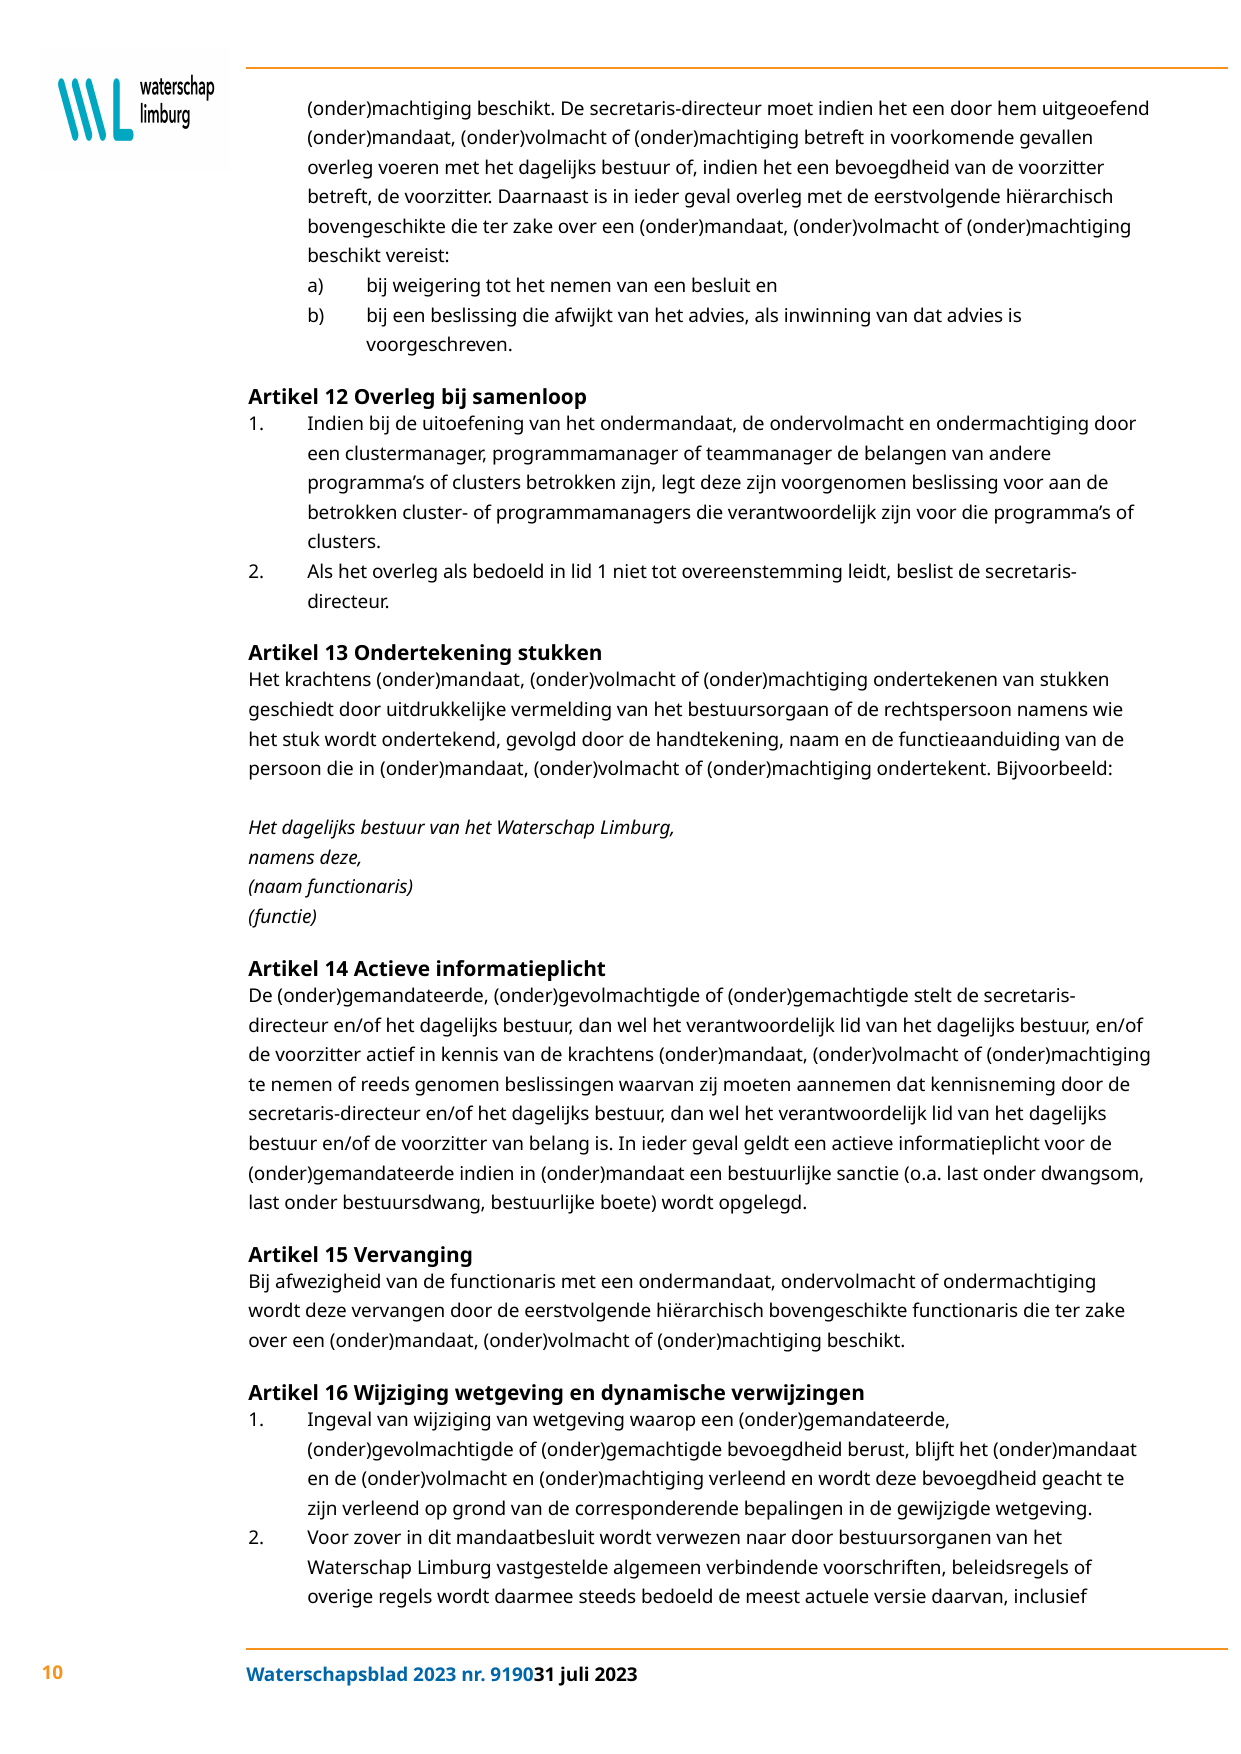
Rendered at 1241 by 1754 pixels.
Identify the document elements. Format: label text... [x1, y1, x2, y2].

list Voor zover in dit mandaatbesluit wordt verwezen naar door bestuursorganen van het Waterschap Limburg vastgestelde algemeen verbindende voorschriften, beleidsregels of overige regels wordt daarmee steeds bedoeld de meest actuele versie daarvan, inclusief [248, 1524, 1152, 1609]
list Als het overleg als bedoeld in lid 1 niet tot overeenstemming leidt, beslist de secretaris-directeur. [248, 558, 1152, 613]
list bij een beslissing die afwijkt van het advies, als inwinning van dat advies is voorgeschreven. [307, 302, 1152, 357]
list Indien bij de uitoefening van het ondermandaat, de ondervolmacht en ondermachtiging door een clustermanager, programmamanager of teammanager de belangen van andere programma’s of clusters betrokken zijn, legt deze zijn voorgenomen beslissing voor aan de betrokken cluster- of programmamanagers die verantwoordelijk zijn voor die programma’s of clusters. [248, 410, 1152, 554]
text De (onder)gemandateerde, (onder)gevolmachtigde of (onder)gemachtigde stelt de secretaris-directeur en/of het dagelijks bestuur, dan wel het verantwoordelijk lid van het dagelijks bestuur, en/of de voorzitter actief in kennis van de krachtens (onder)mandaat, (onder)volmacht of (onder)machtiging te nemen of reeds genomen beslissingen waarvan zij moeten aannemen dat kennisneming door de secretaris-directeur en/of het dagelijks bestuur, dan wel het verantwoordelijk lid van het dagelijks bestuur en/of de voorzitter van belang is. In ieder geval geldt een actieve informatieplicht voor de (onder)gemandateerde indien in (onder)mandaat een bestuurlijke sanctie (o.a. last onder dwangsom, last onder bestuursdwang, bestuurlijke boete) wordt opgelegd. [248, 982, 1152, 1215]
text Artikel 16 Wijziging wetgeving en dynamische verwijzingen [248, 1378, 1152, 1406]
text Artikel 15 Vervanging [248, 1240, 1152, 1268]
text Het dagelijks bestuur van het Waterschap Limburg, [248, 814, 1152, 840]
text Artikel 12 Overleg bij samenloop [248, 382, 1152, 410]
text Bij afwezigheid van de functionaris met een ondermandaat, ondervolmacht of ondermachtiging wordt deze vervangen door de eerstvolgende hiërarchisch bovengeschikte functionaris die ter zake over een (onder)mandaat, (onder)volmacht of (onder)machtiging beschikt. [248, 1268, 1152, 1353]
text (naam functionaris) [248, 874, 1152, 899]
text Het krachtens (onder)mandaat, (onder)volmacht of (onder)machtiging ondertekenen van stukken geschiedt door uitdrukkelijke vermelding van het bestuursorgaan of de rechtspersoon namens wie het stuk wordt ondertekend, gevolgd door de handtekening, naam en de functieaanduiding van de persoon die in (onder)mandaat, (onder)volmacht of (onder)machtiging ondertekent. Bijvoorbeeld: [248, 667, 1152, 781]
list (onder)machtiging beschikt. De secretaris-directeur moet indien het een door hem uitgeoefend (onder)mandaat, (onder)volmacht of (onder)machtiging betreft in voorkomende gevallen overleg voeren met het dagelijks bestuur of, indien het een bevoegdheid van de voorzitter betreft, de voorzitter. Daarnaast is in ieder geval overleg met de eerstvolgende hiërarchisch bovengeschikte die ter zake over een (onder)mandaat, (onder)volmacht of (onder)machtiging beschikt vereist: [248, 95, 1152, 268]
text namens deze, [248, 844, 1152, 870]
list Ingeval van wijziging van wetgeving waarop een (onder)gemandateerde, (onder)gevolmachtigde of (onder)gemachtigde bevoegdheid berust, blijft het (onder)mandaat en de (onder)volmacht en (onder)machtiging verleend en wordt deze bevoegdheid geacht te zijn verleend op grond van de corresponderende bepalingen in de gewijzigde wetgeving. [248, 1406, 1152, 1521]
text Artikel 13 Ondertekening stukken [248, 638, 1152, 667]
text (functie) [248, 903, 1152, 929]
picture [41, 47, 231, 172]
list bij weigering tot het nemen van een besluit en [307, 272, 1152, 298]
text Artikel 14 Actieve informatieplicht [248, 954, 1152, 982]
